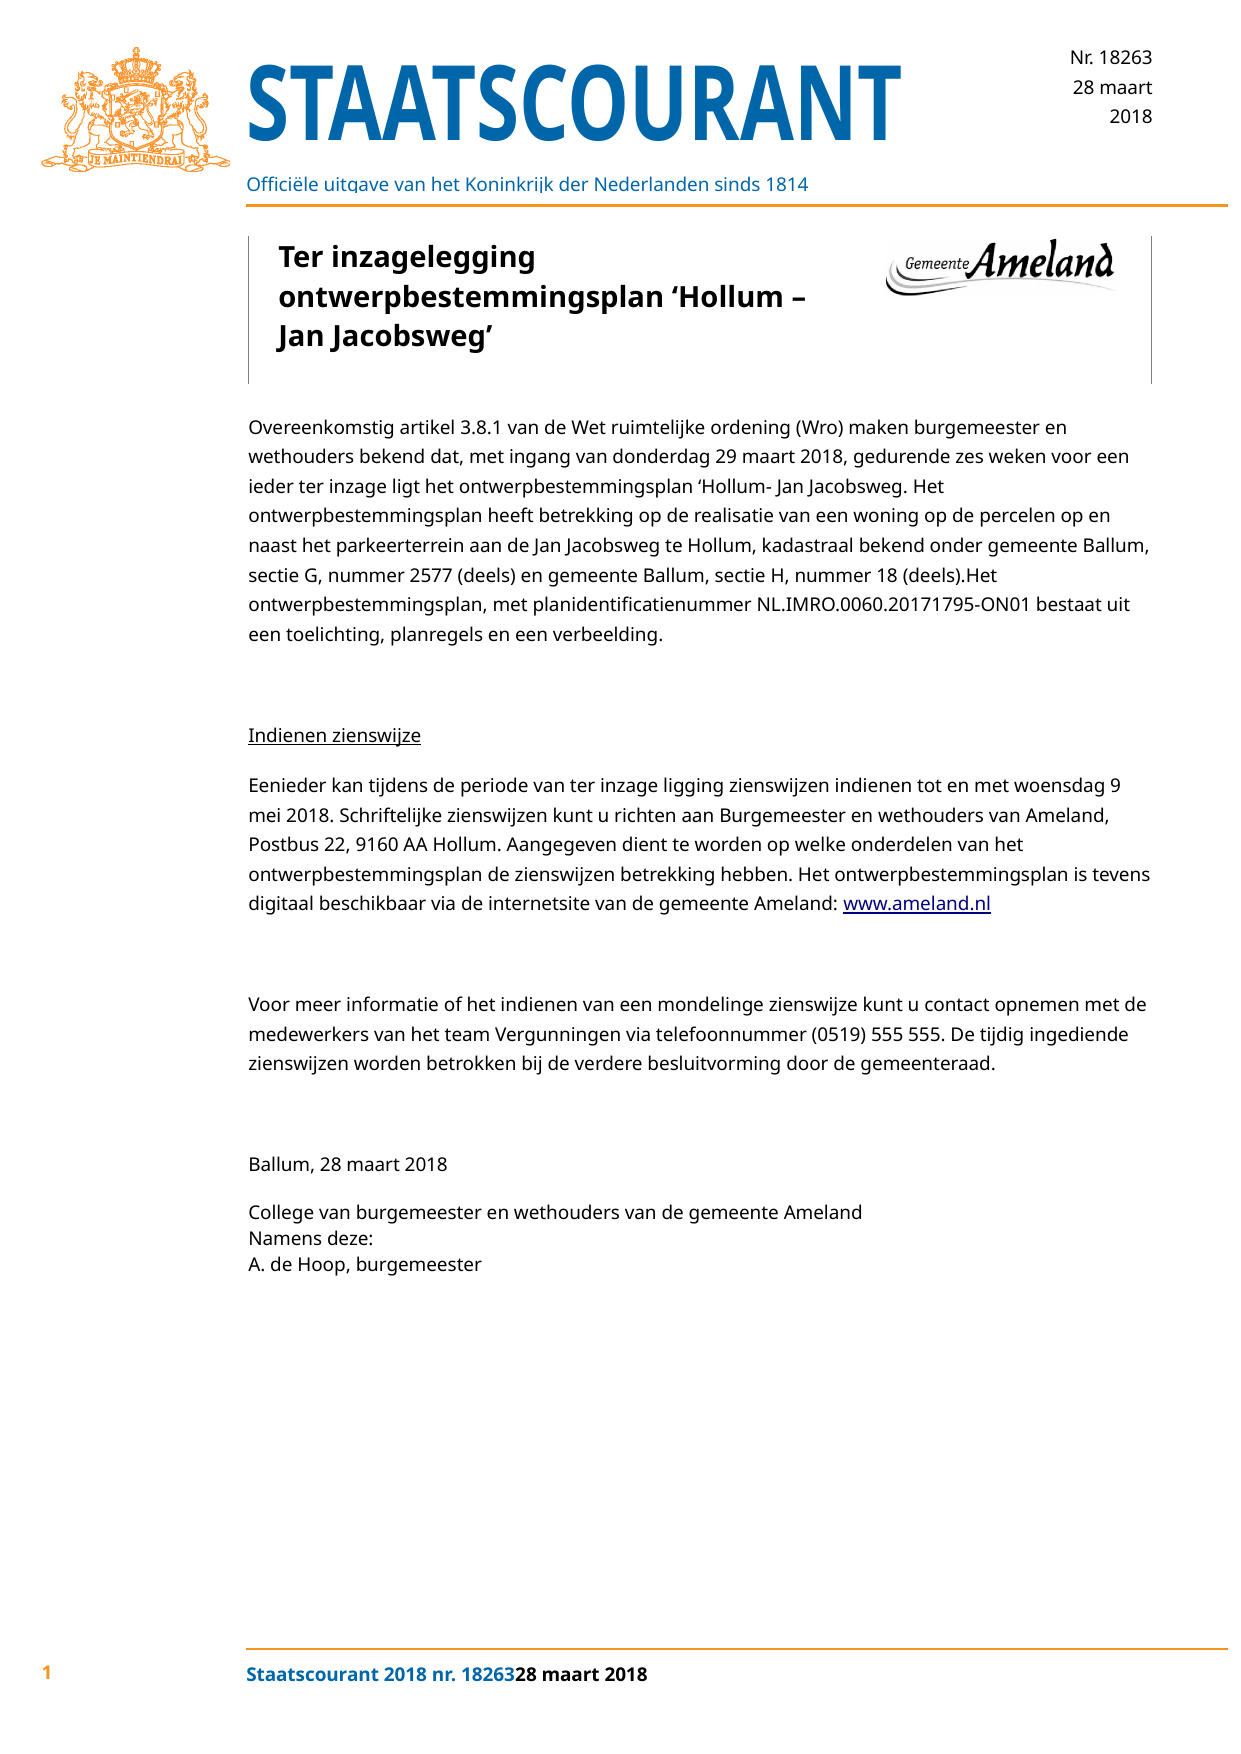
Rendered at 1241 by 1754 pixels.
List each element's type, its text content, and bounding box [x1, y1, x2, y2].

text Eenieder kan tijdens de periode van ter inzage ligging zienswijzen indienen tot en met woensdag 9 mei 2018. Schriftelijke zienswijzen kunt u richten aan Burgemeester en wethouders van Ameland, Postbus 22, 9160 AA Hollum. Aangegeven dient te worden op welke onderdelen van het ontwerpbestemmingsplan de zienswijzen betrekking hebben. Het ontwerpbestemmingsplan is tevens digitaal beschikbaar via de internetsite van de gemeente Ameland: www.ameland.nl [248, 772, 1152, 916]
picture [41, 47, 231, 172]
text Indienen zienswijze [248, 722, 1152, 748]
table_header [850, 236, 1151, 384]
text Ballum, 28 maart 2018 [248, 1151, 1152, 1177]
text College van burgemeester en wethouders van de gemeente Ameland [248, 1199, 1152, 1225]
picture [882, 236, 1119, 300]
table_header Ter inzagelegging ontwerpbestemmingsplan ‘Hollum – Jan Jacobsweg’ [249, 236, 850, 384]
text A. de Hoop, burgemeester [248, 1251, 1152, 1276]
text Namens deze: [248, 1225, 1152, 1251]
text Voor meer informatie of het indienen van een mondelinge zienswijze kunt u contact opnemen met de medewerkers van het team Vergunningen via telefoonnummer (0519) 555 555. De tijdig ingediende zienswijzen worden betrokken bij de verdere besluitvorming door de gemeenteraad. [248, 991, 1152, 1076]
text Overeenkomstig artikel 3.8.1 van de Wet ruimtelijke ordening (Wro) maken burgemeester en wethouders bekend dat, met ingang van donderdag 29 maart 2018, gedurende zes weken voor een ieder ter inzage ligt het ontwerpbestemmingsplan ‘Hollum- Jan Jacobsweg. Het ontwerpbestemmingsplan heeft betrekking op de realisatie van een woning op de percelen op en naast het parkeerterrein aan de Jan Jacobsweg te Hollum, kadastraal bekend onder gemeente Ballum, sectie G, nummer 2577 (deels) en gemeente Ballum, sectie H, nummer 18 (deels).Het ontwerpbestemmingsplan, met planidentificatienummer NL.IMRO.0060.20171795-ON01 bestaat uit een toelichting, planregels en een verbeelding. [248, 414, 1152, 647]
